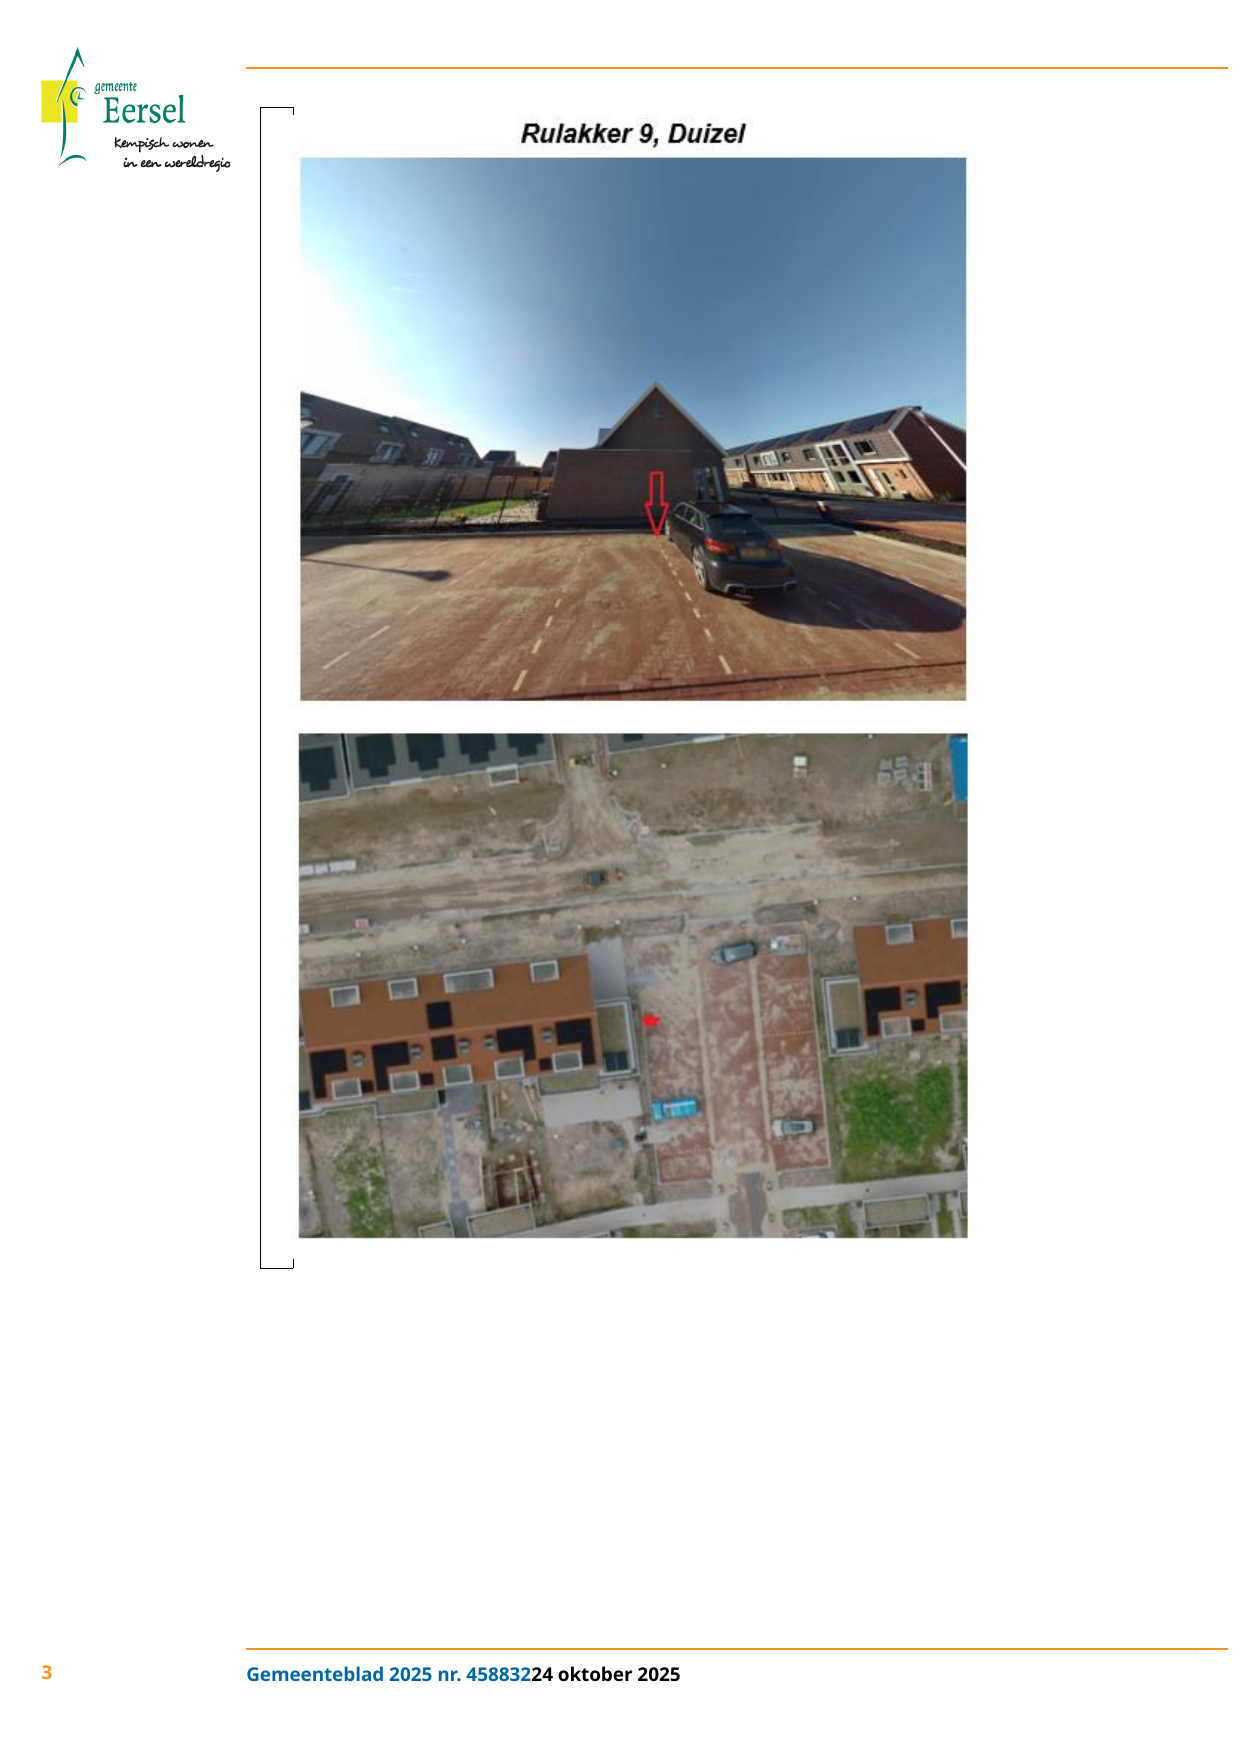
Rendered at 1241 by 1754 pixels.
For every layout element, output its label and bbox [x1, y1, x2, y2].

picture [268, 115, 1002, 1259]
picture [41, 47, 231, 172]
